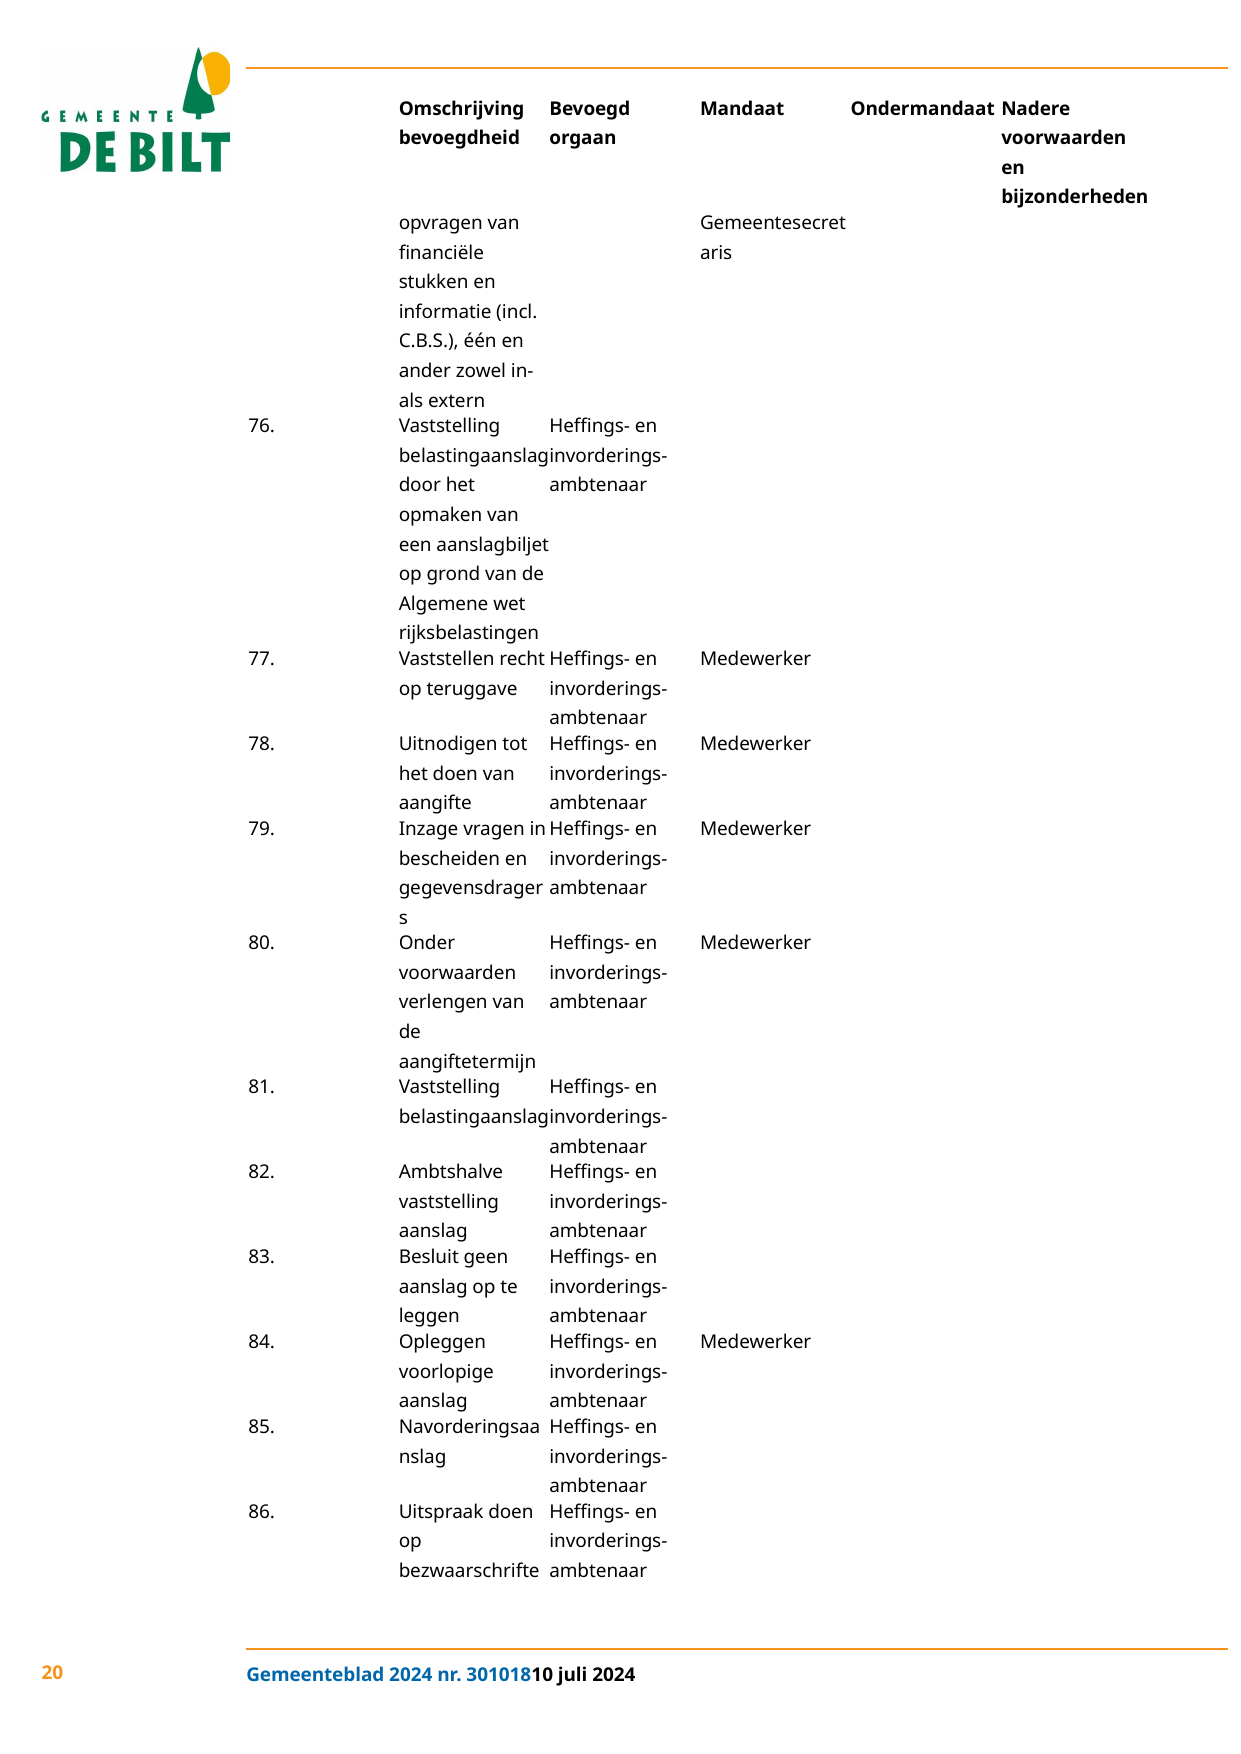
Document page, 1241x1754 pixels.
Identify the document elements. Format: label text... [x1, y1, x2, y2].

table_cell Medewerker [700, 930, 850, 1074]
table_cell [700, 1074, 850, 1158]
table_cell Vaststelling belastingaanslag [399, 1074, 549, 1158]
picture [41, 47, 231, 172]
table_cell [248, 209, 398, 412]
table_cell Inzage vragen in bescheiden en gegevensdragers [399, 815, 549, 929]
table_cell Heffings- en invorderings-ambtenaar [549, 413, 700, 645]
table_cell 84. [248, 1328, 398, 1413]
table_cell [1001, 645, 1152, 730]
table_cell [850, 645, 1001, 730]
table_cell [850, 1159, 1001, 1243]
table_cell Medewerker [700, 730, 850, 815]
table_cell [850, 1074, 1001, 1158]
table_cell [549, 209, 700, 412]
table_cell [700, 1498, 850, 1583]
table_cell 80. [248, 930, 398, 1074]
table_cell [850, 730, 1001, 815]
table_header Bevoegd orgaan [549, 95, 700, 209]
table_cell [850, 1413, 1001, 1498]
table_header Omschrijving bevoegdheid [399, 95, 549, 209]
table_cell opvragen van financiële stukken en informatie (incl. C.B.S.), één en ander zowel in- als extern [399, 209, 549, 412]
table_cell Onder voorwaarden verlengen van de aangiftetermijn [399, 930, 549, 1074]
table_cell 79. [248, 815, 398, 929]
table_cell Heffings- en invorderings-ambtenaar [549, 1074, 700, 1158]
table_header Ondermandaat [850, 95, 1001, 209]
table_header [248, 95, 398, 209]
table_cell [1001, 413, 1152, 645]
table_cell [1001, 730, 1152, 815]
table_cell 76. [248, 413, 398, 645]
table_cell Uitnodigen tot het doen van aangifte [399, 730, 549, 815]
table_cell Heffings- en invorderings-ambtenaar [549, 1328, 700, 1413]
table_cell [1001, 1328, 1152, 1413]
table_cell 77. [248, 645, 398, 730]
table_cell [1001, 930, 1152, 1074]
table_cell Vaststellen recht op teruggave [399, 645, 549, 730]
table_cell Heffings- en invorderings-ambtenaar [549, 1244, 700, 1328]
table_cell [850, 815, 1001, 929]
table_cell Heffings- en invorderings-ambtenaar [549, 1413, 700, 1498]
table_cell Heffings- en invorderings-ambtenaar [549, 645, 700, 730]
table_cell [850, 413, 1001, 645]
table_cell Vaststelling belastingaanslag door het opmaken van een aanslagbiljet op grond van de Algemene wet rijksbelastingen [399, 413, 549, 645]
table_cell [850, 1328, 1001, 1413]
table_cell [1001, 1498, 1152, 1583]
table_cell [700, 1159, 850, 1243]
table_cell [700, 1244, 850, 1328]
table_cell [700, 1413, 850, 1498]
table_cell Besluit geen aanslag op te leggen [399, 1244, 549, 1328]
table_cell 86. [248, 1498, 398, 1583]
table_cell Heffings- en invorderings-ambtenaar [549, 730, 700, 815]
table_cell [850, 930, 1001, 1074]
table_cell Opleggen voorlopige aanslag [399, 1328, 549, 1413]
table_cell Gemeentesecretaris [700, 209, 850, 412]
table_cell Medewerker [700, 645, 850, 730]
table_cell Medewerker [700, 815, 850, 929]
table_cell 81. [248, 1074, 398, 1158]
table_cell [1001, 209, 1152, 412]
table_cell Medewerker [700, 1328, 850, 1413]
table_cell Uitspraak doen op bezwaarschrifte [399, 1498, 549, 1583]
table_cell Heffings- en invorderings-ambtenaar [549, 1159, 700, 1243]
table_header Nadere voorwaarden en bijzonderheden [1001, 95, 1152, 209]
table_cell Heffings- en invorderings-ambtenaar [549, 815, 700, 929]
table_header Mandaat [700, 95, 850, 209]
table_cell [850, 1244, 1001, 1328]
table_cell [700, 413, 850, 645]
table_cell 82. [248, 1159, 398, 1243]
table_cell Navorderingsaanslag [399, 1413, 549, 1498]
table_cell [1001, 815, 1152, 929]
table_cell 78. [248, 730, 398, 815]
table_cell 83. [248, 1244, 398, 1328]
table_cell [1001, 1244, 1152, 1328]
table_cell [850, 1498, 1001, 1583]
table_cell [1001, 1074, 1152, 1158]
table_cell Heffings- en invorderings-ambtenaar [549, 930, 700, 1074]
table_cell [850, 209, 1001, 412]
table_cell 85. [248, 1413, 398, 1498]
table_cell [1001, 1159, 1152, 1243]
table_cell Ambtshalve vaststelling aanslag [399, 1159, 549, 1243]
table_cell Heffings- en invorderings-ambtenaar [549, 1498, 700, 1583]
table_cell [1001, 1413, 1152, 1498]
